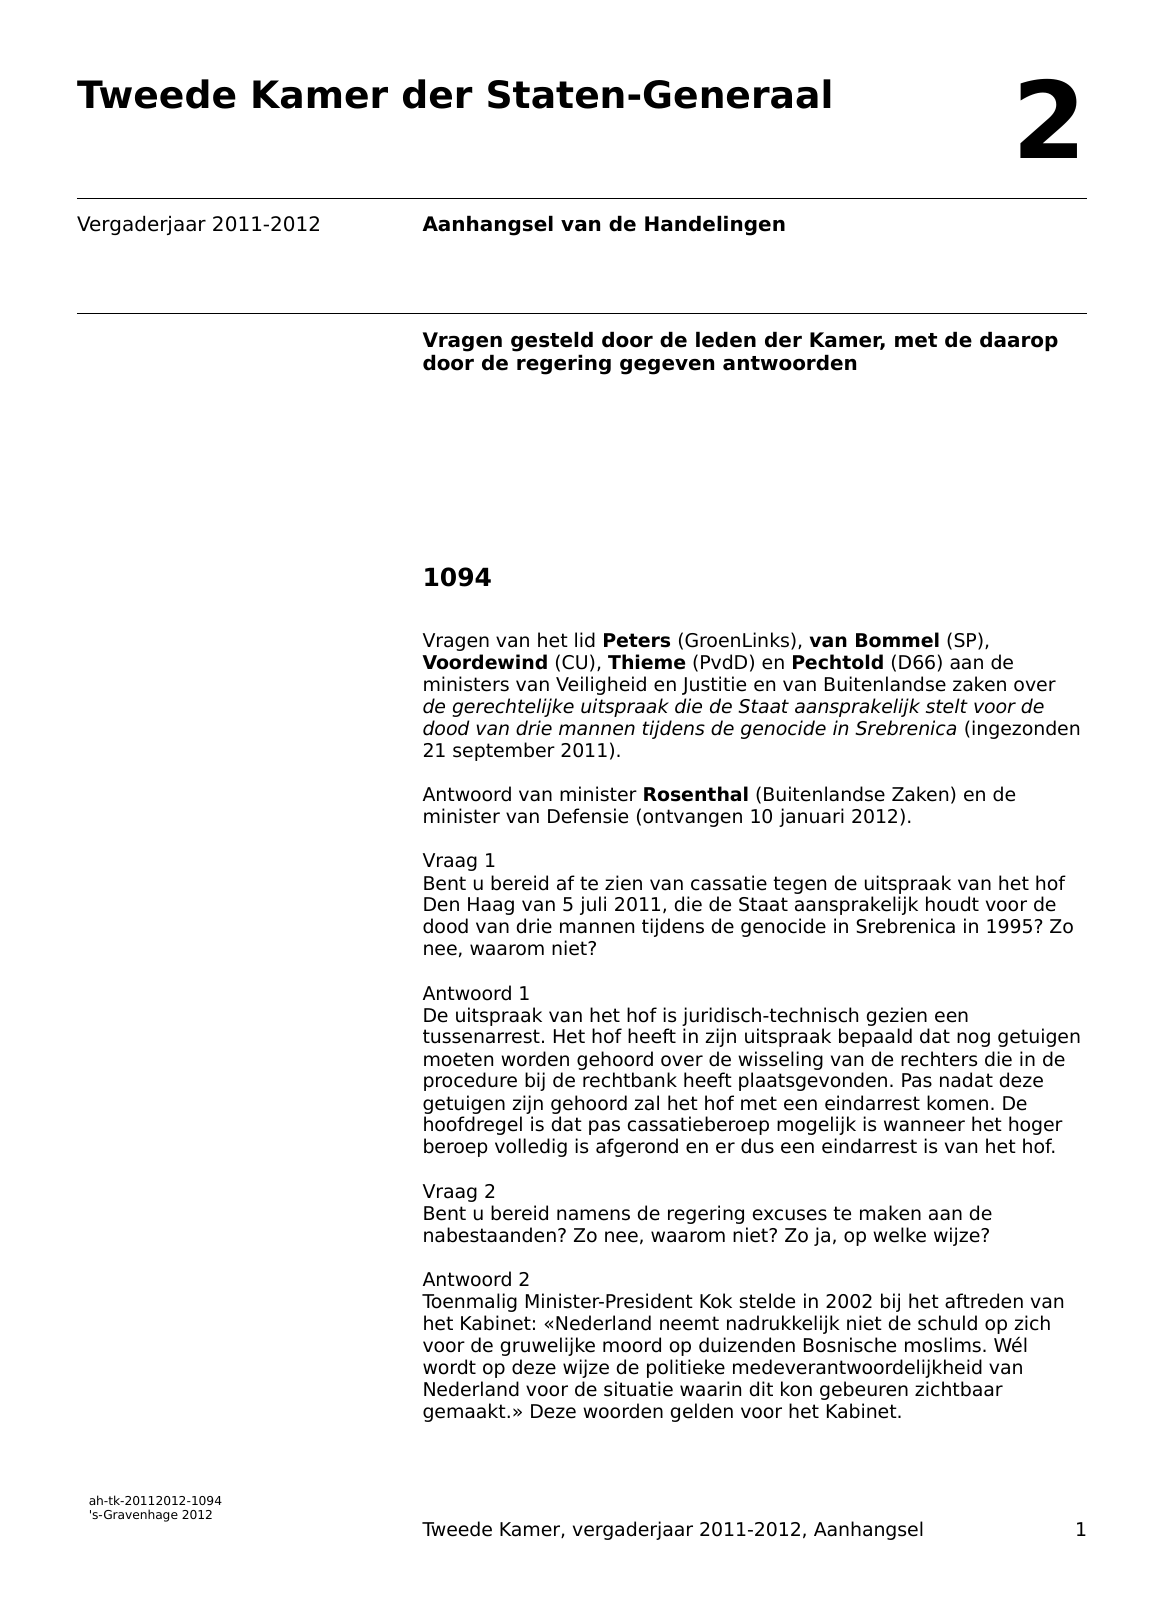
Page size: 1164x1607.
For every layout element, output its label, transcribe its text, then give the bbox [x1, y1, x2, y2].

text Bent u bereid af te zien van cassatie tegen de uitspraak van het hof Den Haag van 5 juli 2011, die de Staat aansprakelijk houdt voor de dood van drie mannen tijdens de genocide in Srebrenica in 1995? Zo nee, waarom niet? [422, 872, 1087, 960]
text Vraag 1 [422, 850, 1087, 872]
table_cell Aanhangsel van de Handelingen [422, 199, 1087, 313]
text Toenmalig Minister-President Kok stelde in 2002 bij het aftreden van het Kabinet: «Nederland neemt nadrukkelijk niet de schuld op zich voor de gruwelijke moord op duizenden Bosnische moslims. Wél wordt op deze wijze de politieke medeverantwoordelijkheid van Nederland voor de situatie waarin dit kon gebeuren zichtbaar gemaakt.» Deze woorden gelden voor het Kabinet. [422, 1291, 1087, 1422]
text Vraag 2 [422, 1181, 1087, 1202]
table_cell Vragen gesteld door de leden der Kamer, met de daarop door de regering gegeven antwoorden [422, 314, 1087, 375]
text 1094 [422, 563, 1087, 592]
text Bent u bereid namens de regering excuses te maken aan de nabestaanden? Zo nee, waarom niet? Zo ja, op welke wijze? [422, 1202, 1087, 1246]
text De uitspraak van het hof is juridisch-technisch gezien een tussenarrest. Het hof heeft in zijn uitspraak bepaald dat nog getuigen moeten worden gehoord over de wisseling van de rechters die in de procedure bij de rechtbank heeft plaatsgevonden. Pas nadat deze getuigen zijn gehoord zal het hof met een eindarrest komen. De hoofdregel is dat pas cassatieberoep mogelijk is wanneer het hoger beroep volledig is afgerond en er dus een eindarrest is van het hof. [422, 1004, 1087, 1158]
text ah-tk-20112012-1094 [88, 1494, 323, 1508]
table_cell [77, 314, 422, 375]
text 's-Gravenhage 2012 [88, 1508, 323, 1522]
text Vragen van het lid Peters (GroenLinks), van Bommel (SP), Voordewind (CU), Thieme (PvdD) en Pechtold (D66) aan de ministers van Veiligheid en Justitie en van Buitenlandse zaken over de gerechtelijke uitspraak die de Staat aansprakelijk stelt voor de dood van drie mannen tijdens de genocide in Srebrenica (ingezonden 21 september 2011). [422, 630, 1087, 762]
table_header Tweede Kamer der Staten-Generaal [77, 59, 886, 198]
text Antwoord 2 [422, 1269, 1087, 1291]
table_cell Vergaderjaar 2011-2012 [77, 199, 422, 313]
text Antwoord van minister Rosenthal (Buitenlandse Zaken) en de minister van Defensie (ontvangen 10 januari 2012). [422, 784, 1087, 828]
text Antwoord 1 [422, 982, 1087, 1004]
table_header 2 [886, 59, 1087, 198]
